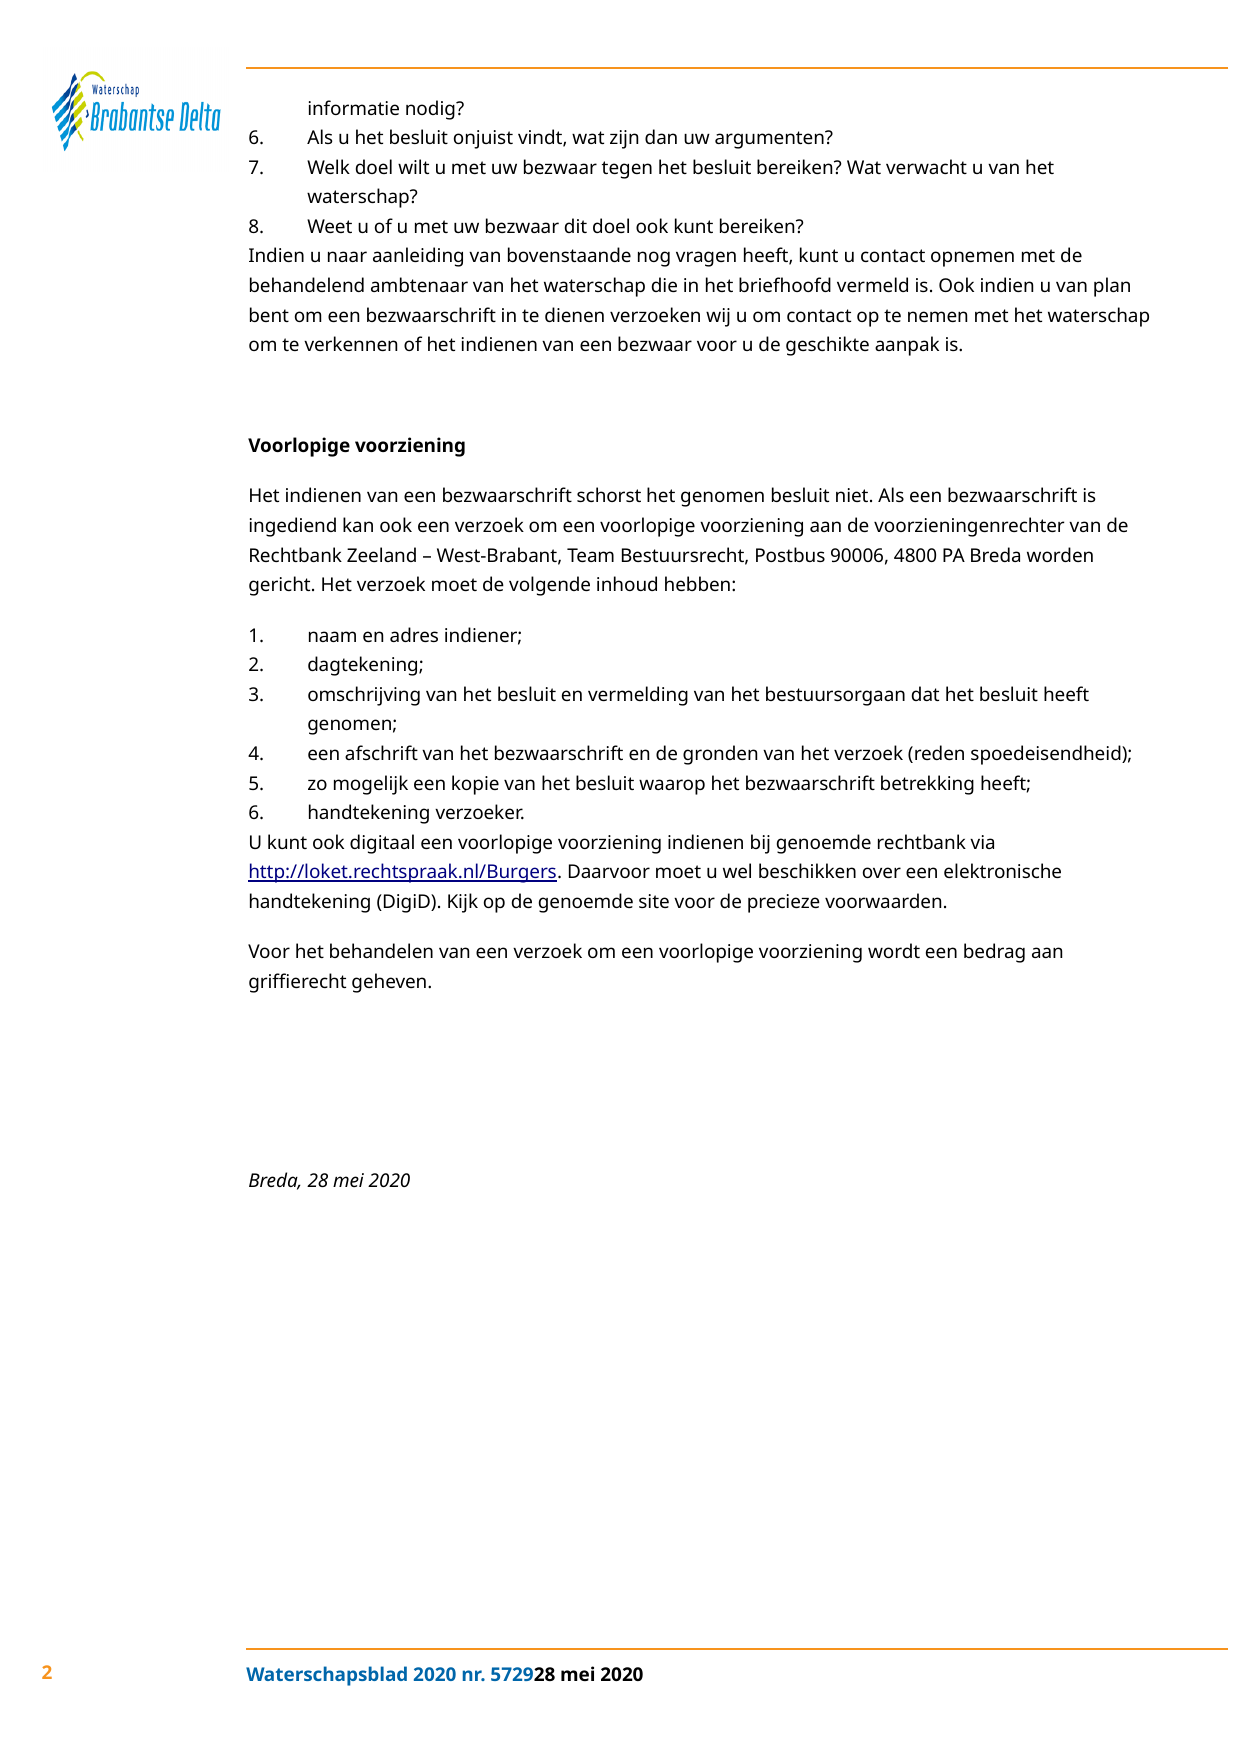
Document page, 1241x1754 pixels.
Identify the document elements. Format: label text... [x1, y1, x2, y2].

text Indien u naar aanleiding van bovenstaande nog vragen heeft, kunt u contact opnemen met de behandelend ambtenaar van het waterschap die in het briefhoofd vermeld is. Ook indien u van plan bent om een bezwaarschrift in te dienen verzoeken wij u om contact op te nemen met het waterschap om te verkennen of het indienen van een bezwaar voor u de geschikte aanpak is. [248, 243, 1152, 357]
text U kunt ook digitaal een voorlopige voorziening indienen bij genoemde rechtbank via http://loket.rechtspraak.nl/Burgers. Daarvoor moet u wel beschikken over een elektronische handtekening (DigiD). Kijk op de genoemde site voor de precieze voorwaarden. [248, 829, 1152, 914]
text Breda, 28 mei 2020 [248, 1167, 1152, 1193]
list zo mogelijk een kopie van het besluit waarop het bezwaarschrift betrekking heeft; [248, 770, 1152, 796]
list Weet u of u met uw bezwaar dit doel ook kunt bereiken? [248, 213, 1152, 239]
list naam en adres indiener; [248, 622, 1152, 648]
list Als u het besluit onjuist vindt, wat zijn dan uw argumenten? [248, 124, 1152, 150]
text Voorlopige voorziening [248, 432, 1152, 458]
list omschrijving van het besluit en vermelding van het bestuursorgaan dat het besluit heeft genomen; [248, 681, 1152, 736]
list handtekening verzoeker. [248, 799, 1152, 825]
list Welk doel wilt u met uw bezwaar tegen het besluit bereiken? Wat verwacht u van het waterschap? [248, 154, 1152, 209]
picture [41, 47, 231, 172]
list informatie nodig? [248, 95, 1152, 121]
list dagtekening; [248, 651, 1152, 677]
text Voor het behandelen van een verzoek om een voorlopige voorziening wordt een bedrag aan griffierecht geheven. [248, 938, 1152, 994]
text Het indienen van een bezwaarschrift schorst het genomen besluit niet. Als een bezwaarschrift is ingediend kan ook een verzoek om een voorlopige voorziening aan de voorzieningenrechter van de Rechtbank Zeeland – West-Brabant, Team Bestuursrecht, Postbus 90006, 4800 PA Breda worden gericht. Het verzoek moet de volgende inhoud hebben: [248, 483, 1152, 597]
list een afschrift van het bezwaarschrift en de gronden van het verzoek (reden spoedeisendheid); [248, 740, 1152, 766]
